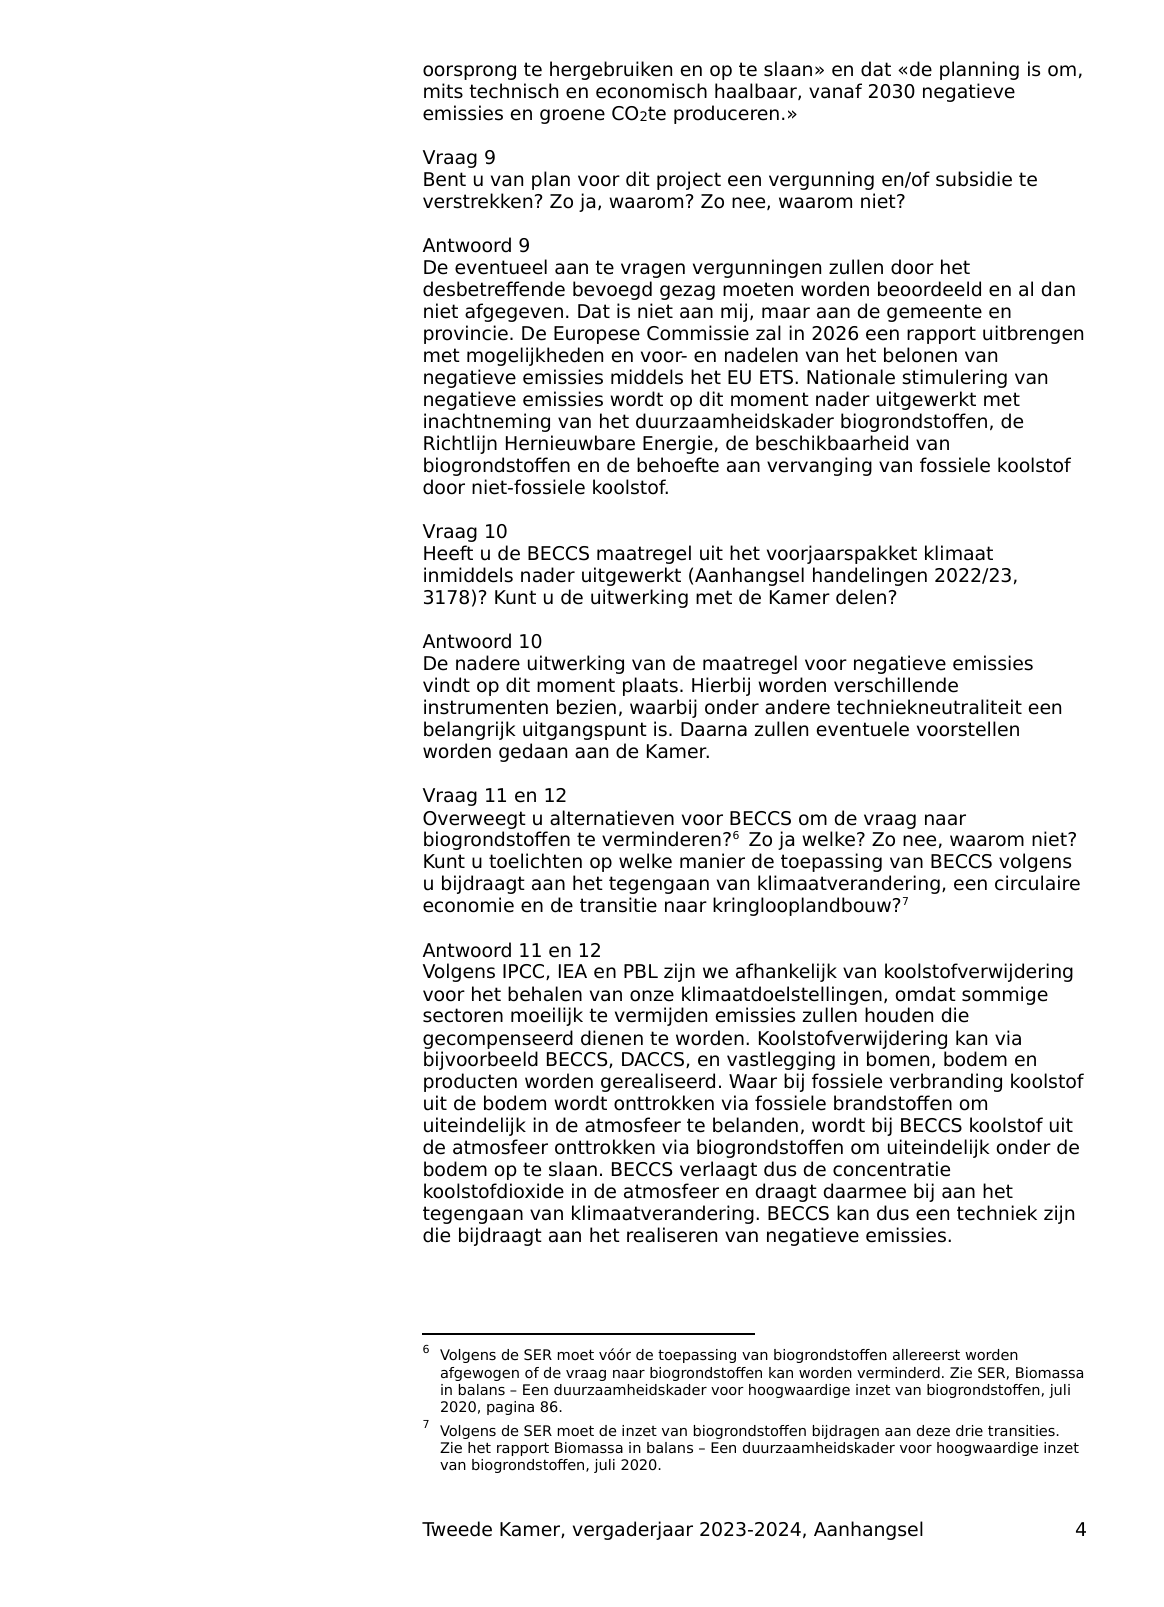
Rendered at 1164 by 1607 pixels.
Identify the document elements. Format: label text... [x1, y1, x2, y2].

text oorsprong te hergebruiken en op te slaan» en dat «de planning is om, mits technisch en economisch haalbaar, vanaf 2030 negatieve emissies en groene CO2te produceren.» [422, 59, 1087, 125]
text Antwoord 10 [422, 631, 1087, 653]
text Vraag 10 [422, 521, 1087, 543]
text Kunt u toelichten op welke manier de toepassing van BECCS volgens u bijdraagt aan het tegengaan van klimaatverandering, een circulaire economie en de transitie naar kringlooplandbouw? [422, 851, 1087, 917]
text Volgens de SER moet de inzet van biogrondstoffen bijdragen aan deze drie transities. Zie het rapport Biomassa in balans – Een duurzaamheidskader voor hoogwaardige inzet van biogrondstoffen, juli 2020. [422, 1418, 1087, 1474]
text De nadere uitwerking van de maatregel voor negatieve emissies vindt op dit moment plaats. Hierbij worden verschillende instrumenten bezien, waarbij onder andere techniekneutraliteit een belangrijk uitgangspunt is. Daarna zullen eventuele voorstellen worden gedaan aan de Kamer. [422, 653, 1087, 763]
text Antwoord 9 [422, 235, 1087, 257]
text Vraag 9 [422, 147, 1087, 169]
text Antwoord 11 en 12 [422, 939, 1087, 961]
text Vraag 11 en 12 [422, 785, 1087, 807]
text De eventueel aan te vragen vergunningen zullen door het desbetreffende bevoegd gezag moeten worden beoordeeld en al dan niet afgegeven. Dat is niet aan mij, maar aan de gemeente en provincie. De Europese Commissie zal in 2026 een rapport uitbrengen met mogelijkheden en voor- en nadelen van het belonen van negatieve emissies middels het EU ETS. Nationale stimulering van negatieve emissies wordt op dit moment nader uitgewerkt met inachtneming van het duurzaamheidskader biogrondstoffen, de Richtlijn Hernieuwbare Energie, de beschikbaarheid van biogrondstoffen en de behoefte aan vervanging van fossiele koolstof door niet-fossiele koolstof. [422, 257, 1087, 499]
text Volgens IPCC, IEA en PBL zijn we afhankelijk van koolstofverwijdering voor het behalen van onze klimaatdoelstellingen, omdat sommige sectoren moeilijk te vermijden emissies zullen houden die gecompenseerd dienen te worden. Koolstofverwijdering kan via bijvoorbeeld BECCS, DACCS, en vastlegging in bomen, bodem en producten worden gerealiseerd. Waar bij fossiele verbranding koolstof uit de bodem wordt onttrokken via fossiele brandstoffen om uiteindelijk in de atmosfeer te belanden, wordt bij BECCS koolstof uit de atmosfeer onttrokken via biogrondstoffen om uiteindelijk onder de bodem op te slaan. BECCS verlaagt dus de concentratie koolstofdioxide in de atmosfeer en draagt daarmee bij aan het tegengaan van klimaatverandering. BECCS kan dus een techniek zijn die bijdraagt aan het realiseren van negatieve emissies. [422, 961, 1087, 1247]
text Bent u van plan voor dit project een vergunning en/of subsidie te verstrekken? Zo ja, waarom? Zo nee, waarom niet? [422, 169, 1087, 213]
text Heeft u de BECCS maatregel uit het voorjaarspakket klimaat inmiddels nader uitgewerkt (Aanhangsel handelingen 2022/23, 3178)? Kunt u de uitwerking met de Kamer delen? [422, 543, 1087, 609]
text Overweegt u alternatieven voor BECCS om de vraag naar biogrondstoffen te verminderen? Zo ja welke? Zo nee, waarom niet? [422, 807, 1087, 851]
text Volgens de SER moet vóór de toepassing van biogrondstoffen allereerst worden afgewogen of de vraag naar biogrondstoffen kan worden verminderd. Zie SER, Biomassa in balans – Een duurzaamheidskader voor hoogwaardige inzet van biogrondstoffen, juli 2020, pagina 86. [422, 1343, 1087, 1416]
